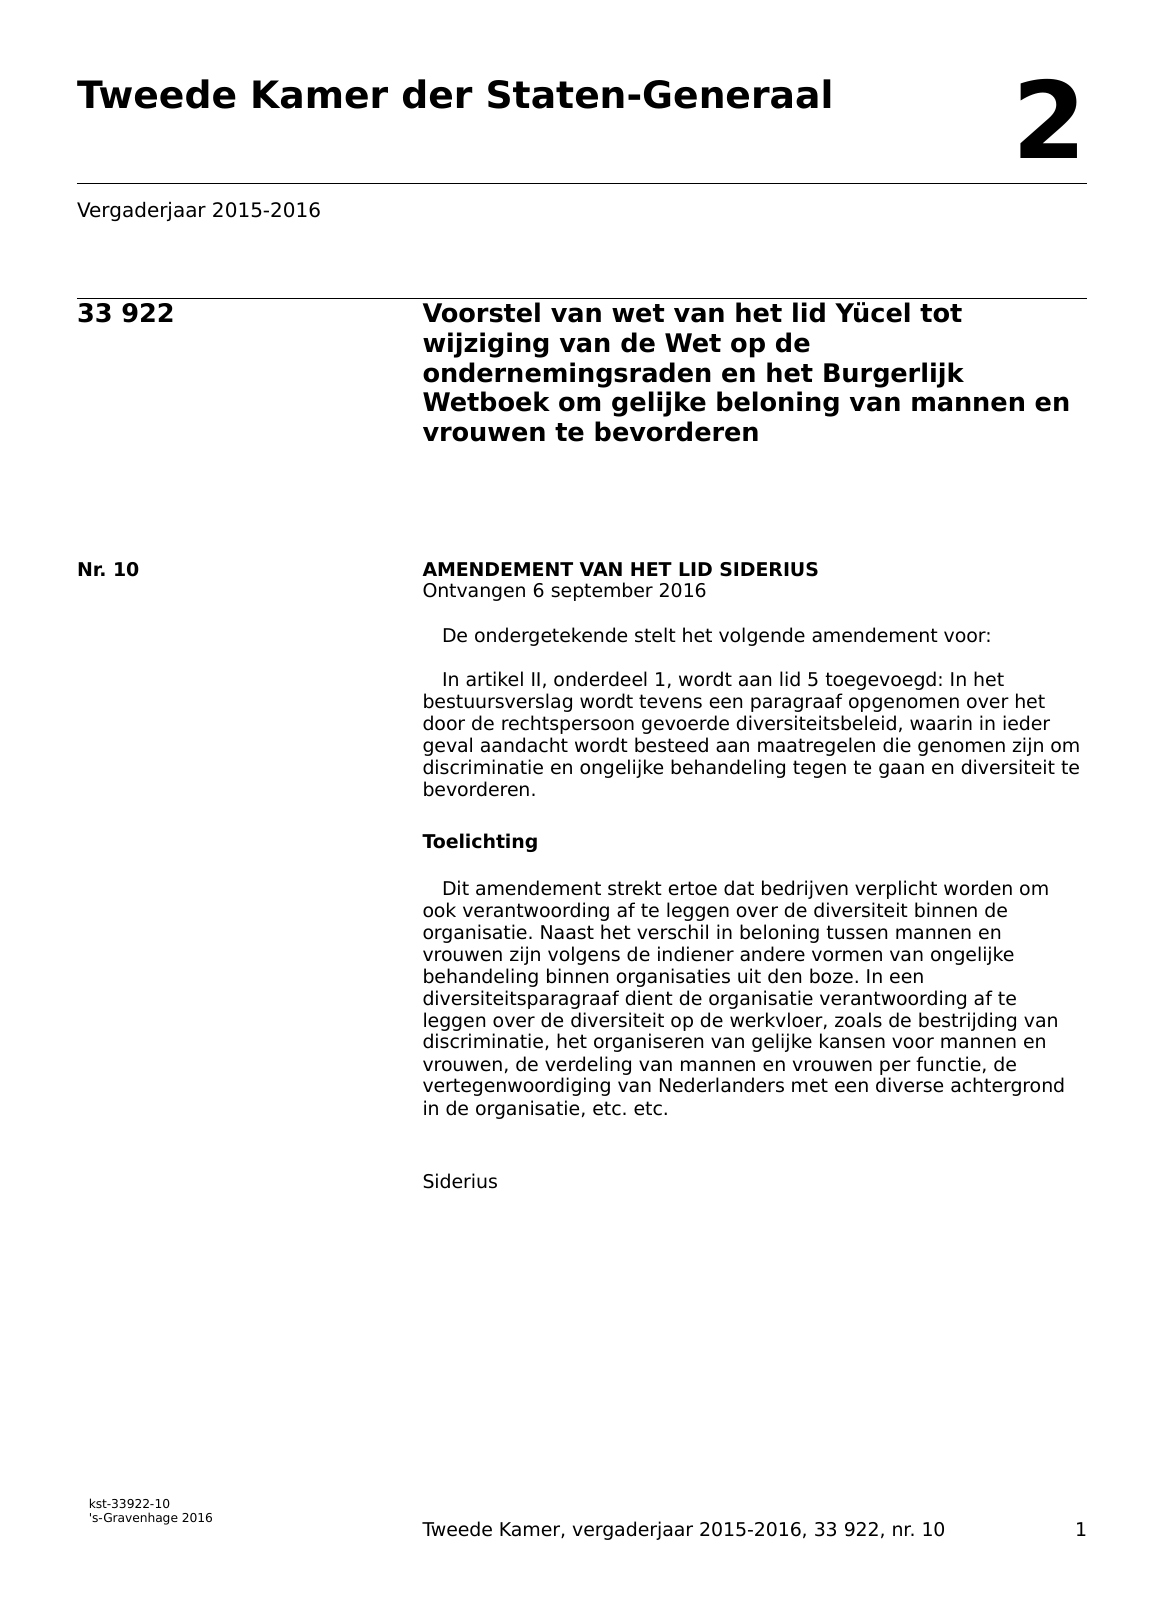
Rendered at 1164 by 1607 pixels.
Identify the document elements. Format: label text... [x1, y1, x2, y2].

text kst-33922-10 [88, 1497, 323, 1511]
table_header Tweede Kamer der Staten-Generaal [77, 59, 886, 183]
text 's-Gravenhage 2016 [88, 1511, 323, 1525]
subtitle 33 922 Voorstel van wet van het lid Yücel tot wijziging van de Wet op de ondernemingsraden en het Burgerlijk Wetboek om gelijke beloning van mannen en vrouwen te bevorderen [77, 299, 1087, 447]
subtitle Nr. 10 AMENDEMENT VAN HET LID SIDERIUS [77, 558, 1087, 580]
text Ontvangen 6 september 2016 [422, 580, 1087, 602]
subtitle Toelichting [422, 831, 1087, 853]
text De ondergetekende stelt het volgende amendement voor: [422, 624, 1087, 647]
text In artikel II, onderdeel 1, wordt aan lid 5 toegevoegd: In het bestuursverslag wordt tevens een paragraaf opgenomen over het door de rechtspersoon gevoerde diversiteitsbeleid, waarin in ieder geval aandacht wordt besteed aan maatregelen die genomen zijn om discriminatie en ongelijke behandeling tegen te gaan en diversiteit te bevorderen. [422, 669, 1087, 801]
table_cell Vergaderjaar 2015-2016 [77, 184, 1087, 298]
table_header 2 [886, 59, 1087, 183]
text Siderius [422, 1149, 1087, 1193]
text Dit amendement strekt ertoe dat bedrijven verplicht worden om ook verantwoording af te leggen over de diversiteit binnen de organisatie. Naast het verschil in beloning tussen mannen en vrouwen zijn volgens de indiener andere vormen van ongelijke behandeling binnen organisaties uit den boze. In een diversiteitsparagraaf dient de organisatie verantwoording af te leggen over de diversiteit op de werkvloer, zoals de bestrijding van discriminatie, het organiseren van gelijke kansen voor mannen en vrouwen, de verdeling van mannen en vrouwen per functie, de vertegenwoordiging van Nederlanders met een diverse achtergrond in de organisatie, etc. etc. [422, 878, 1087, 1119]
